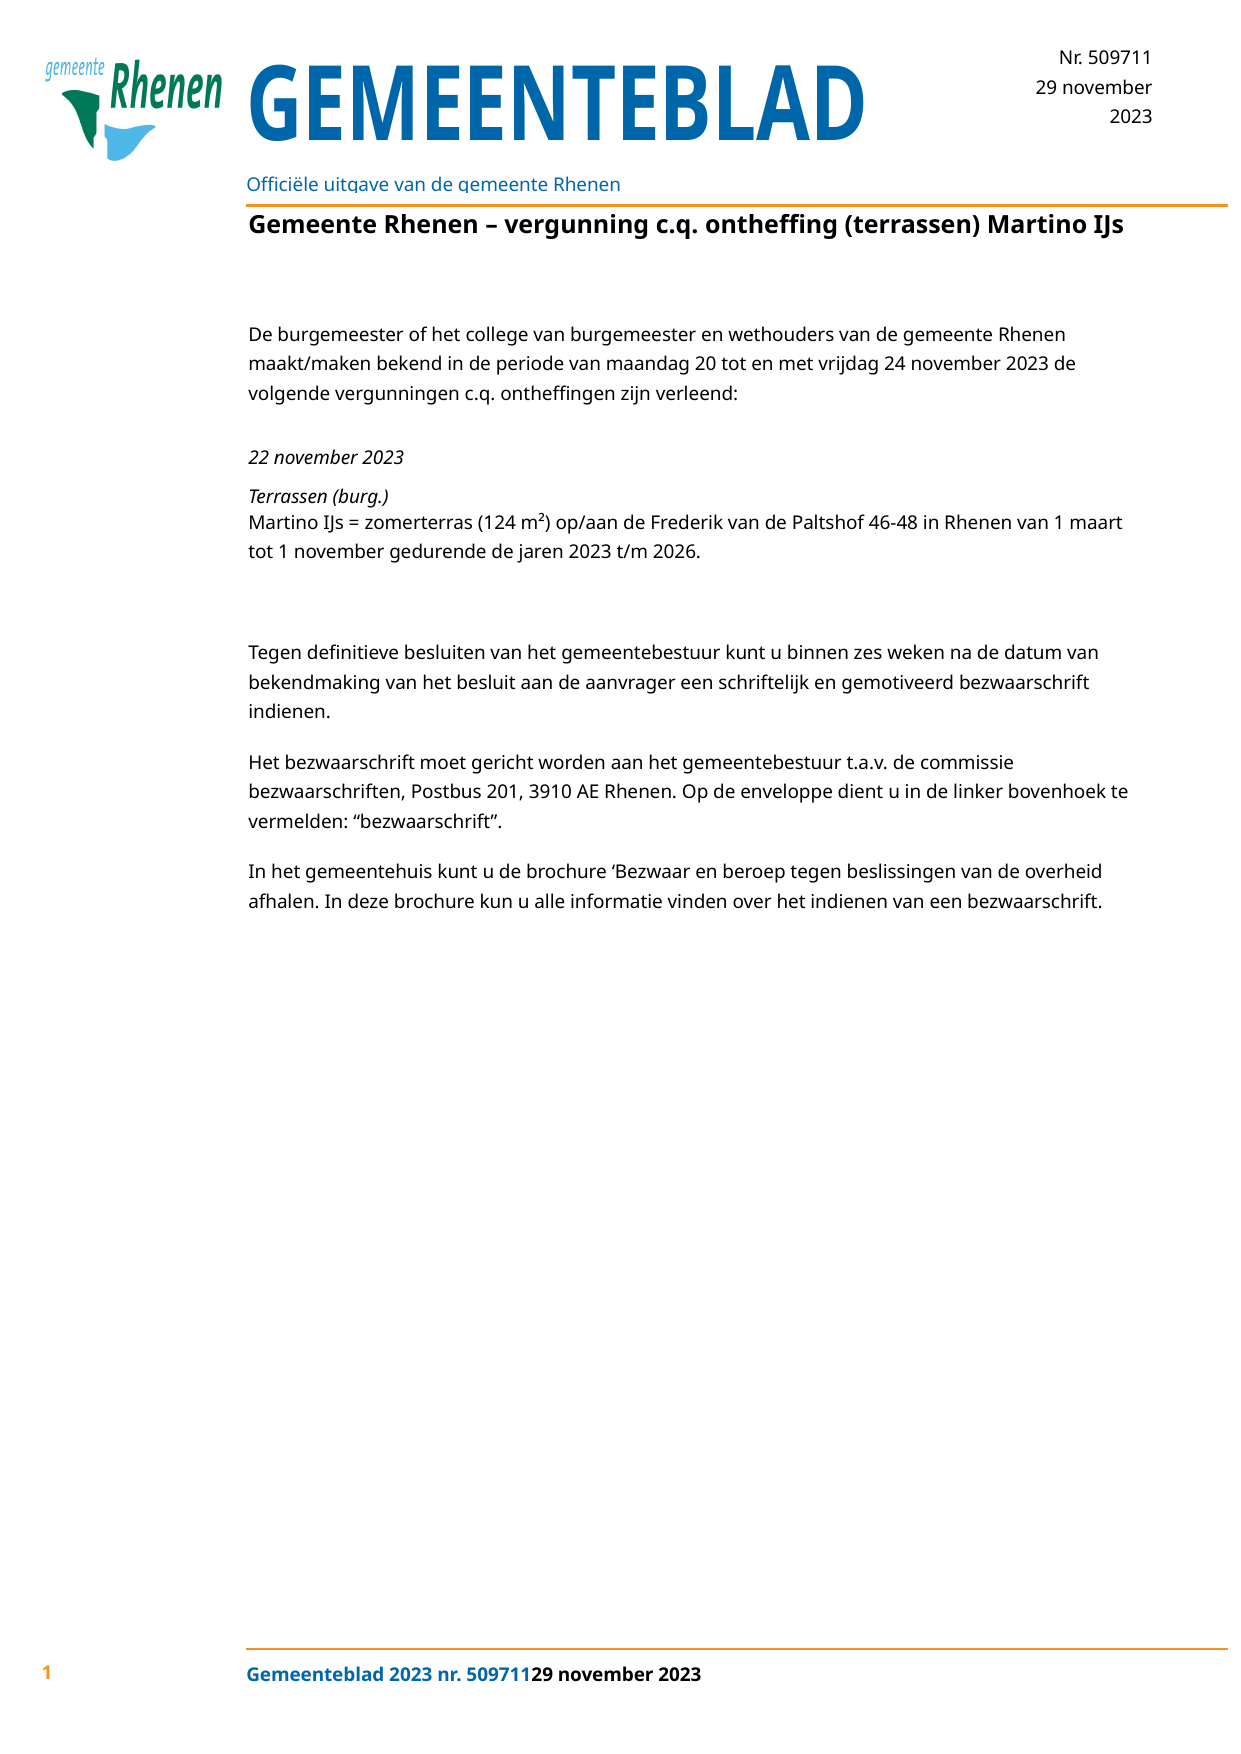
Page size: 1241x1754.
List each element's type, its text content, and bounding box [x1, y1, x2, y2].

text Martino IJs = zomerterras (124 m²) op/aan de Frederik van de Paltshof 46-48 in Rhenen van 1 maart tot 1 november gedurende de jaren 2023 t/m 2026. [248, 509, 1152, 564]
text Terrassen (burg.) [248, 483, 1152, 509]
text Gemeente Rhenen – vergunning c.q. ontheffing (terrassen) Martino IJs [248, 207, 1152, 241]
text Het bezwaarschrift moet gericht worden aan het gemeentebestuur t.a.v. de commissie bezwaarschriften, Postbus 201, 3910 AE Rhenen. Op de enveloppe dient u in de linker bovenhoek te vermelden: “bezwaarschrift”. [248, 749, 1152, 834]
text Tegen definitieve besluiten van het gemeentebestuur kunt u binnen zes weken na de datum van bekendmaking van het besluit aan de aanvrager een schriftelijk en gemotiveerd bezwaarschrift indienen. [248, 639, 1152, 724]
text 22 november 2023 [248, 444, 1152, 469]
picture [41, 47, 231, 172]
text In het gemeentehuis kunt u de brochure ‘Bezwaar en beroep tegen beslissingen van de overheid afhalen. In deze brochure kun u alle informatie vinden over het indienen van een bezwaarschrift. [248, 858, 1152, 914]
text De burgemeester of het college van burgemeester en wethouders van de gemeente Rhenen maakt/maken bekend in de periode van maandag 20 tot en met vrijdag 24 november 2023 de volgende vergunningen c.q. ontheffingen zijn verleend: [248, 321, 1152, 406]
